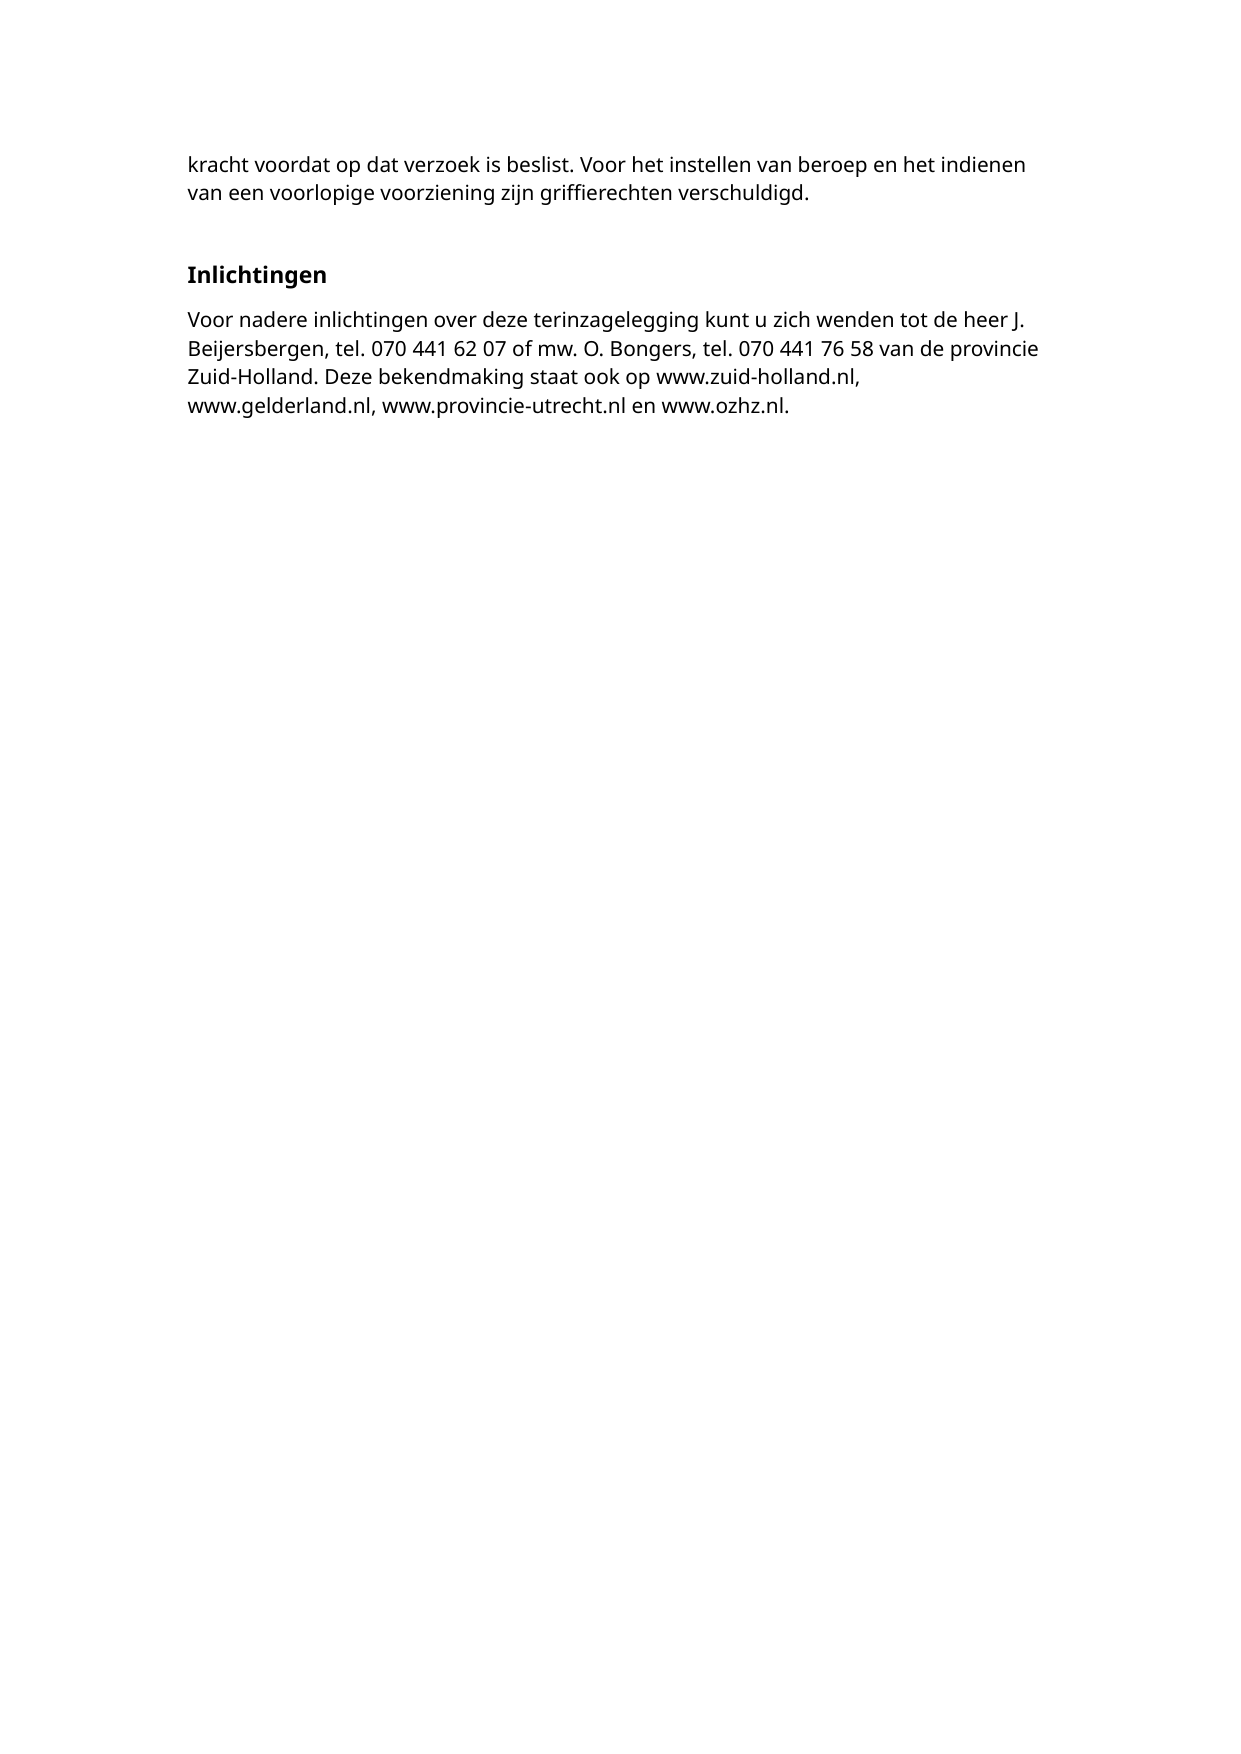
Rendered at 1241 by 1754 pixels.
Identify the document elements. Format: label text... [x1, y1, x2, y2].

text kracht voordat op dat verzoek is beslist. Voor het instellen van beroep en het indienen van een voorlopige voorziening zijn griffierechten verschuldigd. [187, 150, 1053, 207]
subtitle Inlichtingen [187, 259, 1053, 291]
text Voor nadere inlichtingen over deze terinzagelegging kunt u zich wenden tot de heer J. Beijersbergen, tel. 070 441 62 07 of mw. O. Bongers, tel. 070 441 76 58 van de provincie Zuid-Holland. Deze bekendmaking staat ook op www.zuid-holland.nl, www.gelderland.nl, www.provincie-utrecht.nl en www.ozhz.nl. [187, 306, 1053, 419]
